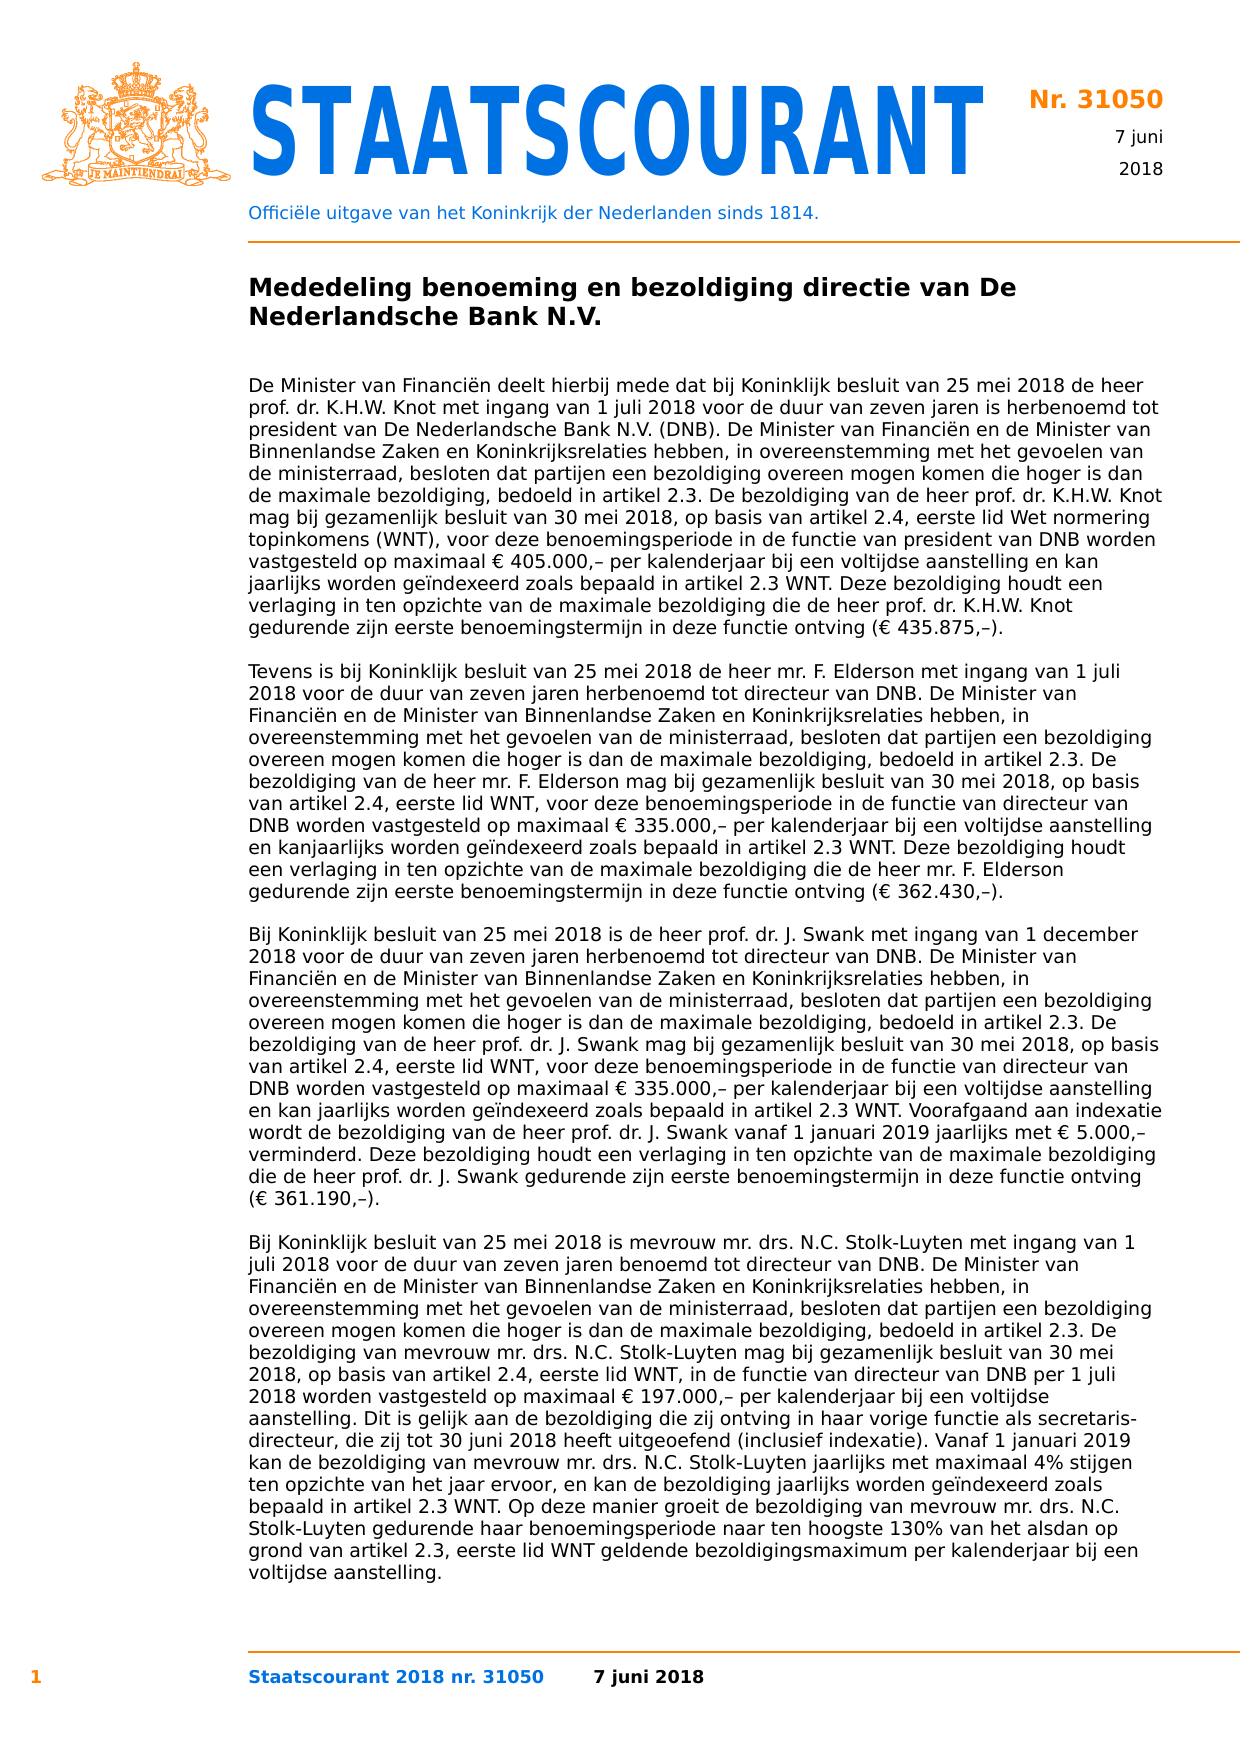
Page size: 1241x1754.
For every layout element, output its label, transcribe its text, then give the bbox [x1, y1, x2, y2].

table_header STAATSCOURANT [248, 62, 998, 203]
table_cell 2018 [998, 153, 1240, 203]
table_cell Officiële uitgave van het Koninkrijk der Nederlanden sinds 1814. [248, 203, 1240, 241]
picture [41, 62, 231, 186]
table_header [25, 62, 248, 241]
table_cell 7 juni [998, 121, 1240, 153]
text Bij Koninklijk besluit van 25 mei 2018 is mevrouw mr. drs. N.C. Stolk-Luyten met ingang van 1 juli 2018 voor de duur van zeven jaren benoemd tot directeur van DNB. De Minister van Financiën en de Minister van Binnenlandse Zaken en Koninkrijksrelaties hebben, in overeenstemming met het gevoelen van de ministerraad, besloten dat partijen een bezoldiging overeen mogen komen die hoger is dan de maximale bezoldiging, bedoeld in artikel 2.3. De bezoldiging van mevrouw mr. drs. N.C. Stolk-Luyten mag bij gezamenlijk besluit van 30 mei 2018, op basis van artikel 2.4, eerste lid WNT, in de functie van directeur van DNB per 1 juli 2018 worden vastgesteld op maximaal € 197.000,– per kalenderjaar bij een voltijdse aanstelling. Dit is gelijk aan de bezoldiging die zij ontving in haar vorige functie als secretaris-directeur, die zij tot 30 juni 2018 heeft uitgeoefend (inclusief indexatie). Vanaf 1 januari 2019 kan de bezoldiging van mevrouw mr. drs. N.C. Stolk-Luyten jaarlijks met maximaal 4% stijgen ten opzichte van het jaar ervoor, en kan de bezoldiging jaarlijks worden geïndexeerd zoals bepaald in artikel 2.3 WNT. Op deze manier groeit de bezoldiging van mevrouw mr. drs. N.C. Stolk-Luyten gedurende haar benoemingsperiode naar ten hoogste 130% van het alsdan op grond van artikel 2.3, eerste lid WNT geldende bezoldigingsmaximum per kalenderjaar bij een voltijdse aanstelling. [248, 1232, 1163, 1584]
subtitle Mededeling benoeming en bezoldiging directie van De Nederlandsche Bank N.V. [248, 273, 1163, 331]
text Bij Koninklijk besluit van 25 mei 2018 is de heer prof. dr. J. Swank met ingang van 1 december 2018 voor de duur van zeven jaren herbenoemd tot directeur van DNB. De Minister van Financiën en de Minister van Binnenlandse Zaken en Koninkrijksrelaties hebben, in overeenstemming met het gevoelen van de ministerraad, besloten dat partijen een bezoldiging overeen mogen komen die hoger is dan de maximale bezoldiging, bedoeld in artikel 2.3. De bezoldiging van de heer prof. dr. J. Swank mag bij gezamenlijk besluit van 30 mei 2018, op basis van artikel 2.4, eerste lid WNT, voor deze benoemingsperiode in de functie van directeur van DNB worden vastgesteld op maximaal € 335.000,– per kalenderjaar bij een voltijdse aanstelling en kan jaarlijks worden geïndexeerd zoals bepaald in artikel 2.3 WNT. Voorafgaand aan indexatie wordt de bezoldiging van de heer prof. dr. J. Swank vanaf 1 januari 2019 jaarlijks met € 5.000,– verminderd. Deze bezoldiging houdt een verlaging in ten opzichte van de maximale bezoldiging die de heer prof. dr. J. Swank gedurende zijn eerste benoemingstermijn in deze functie ontving (€ 361.190,–). [248, 924, 1163, 1210]
text De Minister van Financiën deelt hierbij mede dat bij Koninklijk besluit van 25 mei 2018 de heer prof. dr. K.H.W. Knot met ingang van 1 juli 2018 voor de duur van zeven jaren is herbenoemd tot president van De Nederlandsche Bank N.V. (DNB). De Minister van Financiën en de Minister van Binnenlandse Zaken en Koninkrijksrelaties hebben, in overeenstemming met het gevoelen van de ministerraad, besloten dat partijen een bezoldiging overeen mogen komen die hoger is dan de maximale bezoldiging, bedoeld in artikel 2.3. De bezoldiging van de heer prof. dr. K.H.W. Knot mag bij gezamenlijk besluit van 30 mei 2018, op basis van artikel 2.4, eerste lid Wet normering topinkomens (WNT), voor deze benoemingsperiode in de functie van president van DNB worden vastgesteld op maximaal € 405.000,– per kalenderjaar bij een voltijdse aanstelling en kan jaarlijks worden geïndexeerd zoals bepaald in artikel 2.3 WNT. Deze bezoldiging houdt een verlaging in ten opzichte van de maximale bezoldiging die de heer prof. dr. K.H.W. Knot gedurende zijn eerste benoemingstermijn in deze functie ontving (€ 435.875,–). [248, 375, 1163, 639]
table_header Nr. 31050 [998, 62, 1240, 121]
text Tevens is bij Koninklijk besluit van 25 mei 2018 de heer mr. F. Elderson met ingang van 1 juli 2018 voor de duur van zeven jaren herbenoemd tot directeur van DNB. De Minister van Financiën en de Minister van Binnenlandse Zaken en Koninkrijksrelaties hebben, in overeenstemming met het gevoelen van de ministerraad, besloten dat partijen een bezoldiging overeen mogen komen die hoger is dan de maximale bezoldiging, bedoeld in artikel 2.3. De bezoldiging van de heer mr. F. Elderson mag bij gezamenlijk besluit van 30 mei 2018, op basis van artikel 2.4, eerste lid WNT, voor deze benoemingsperiode in de functie van directeur van DNB worden vastgesteld op maximaal € 335.000,– per kalenderjaar bij een voltijdse aanstelling en kanjaarlijks worden geïndexeerd zoals bepaald in artikel 2.3 WNT. Deze bezoldiging houdt een verlaging in ten opzichte van de maximale bezoldiging die de heer mr. F. Elderson gedurende zijn eerste benoemingstermijn in deze functie ontving (€ 362.430,–). [248, 661, 1163, 902]
